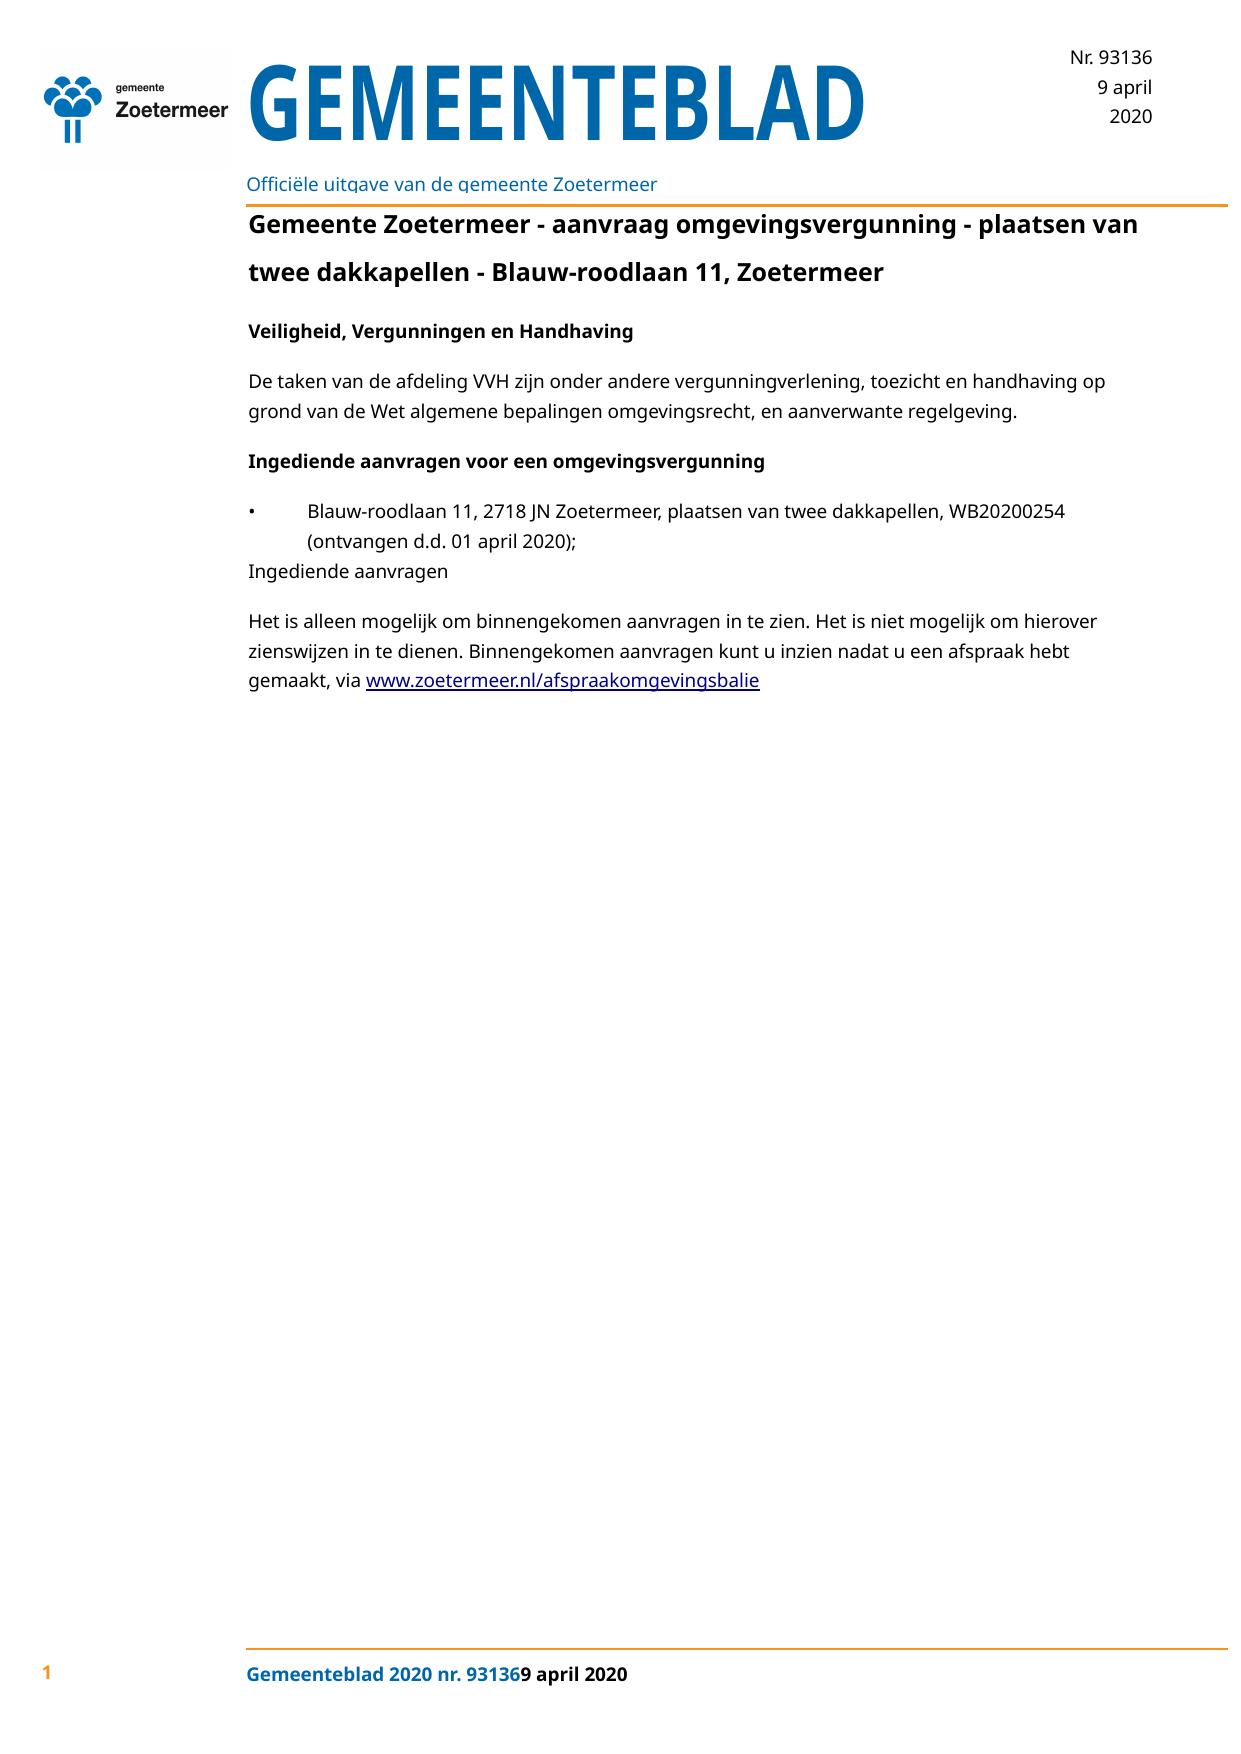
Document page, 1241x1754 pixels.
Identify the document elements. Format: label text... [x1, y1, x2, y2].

text Gemeente Zoetermeer - aanvraag omgevingsvergunning - plaatsen van twee dakkapellen - Blauw-roodlaan 11, Zoetermeer [248, 207, 1152, 288]
text De taken van de afdeling VVH zijn onder andere vergunningverlening, toezicht en handhaving op grond van de Wet algemene bepalingen omgevingsrecht, en aanverwante regelgeving. [248, 368, 1152, 424]
text Het is alleen mogelijk om binnengekomen aanvragen in te zien. Het is niet mogelijk om hierover zienswijzen in te dienen. Binnengekomen aanvragen kunt u inzien nadat u een afspraak hebt gemaakt, via www.zoetermeer.nl/afspraakomgevingsbalie [248, 608, 1152, 693]
text Ingediende aanvragen voor een omgevingsvergunning [248, 448, 1152, 474]
picture [41, 47, 231, 172]
list Blauw-roodlaan 11, 2718 JN Zoetermeer, plaatsen van twee dakkapellen, WB20200254 (ontvangen d.d. 01 april 2020); [248, 499, 1152, 554]
text Veiligheid, Vergunningen en Handhaving [248, 318, 1152, 344]
text Ingediende aanvragen [248, 558, 1152, 584]
